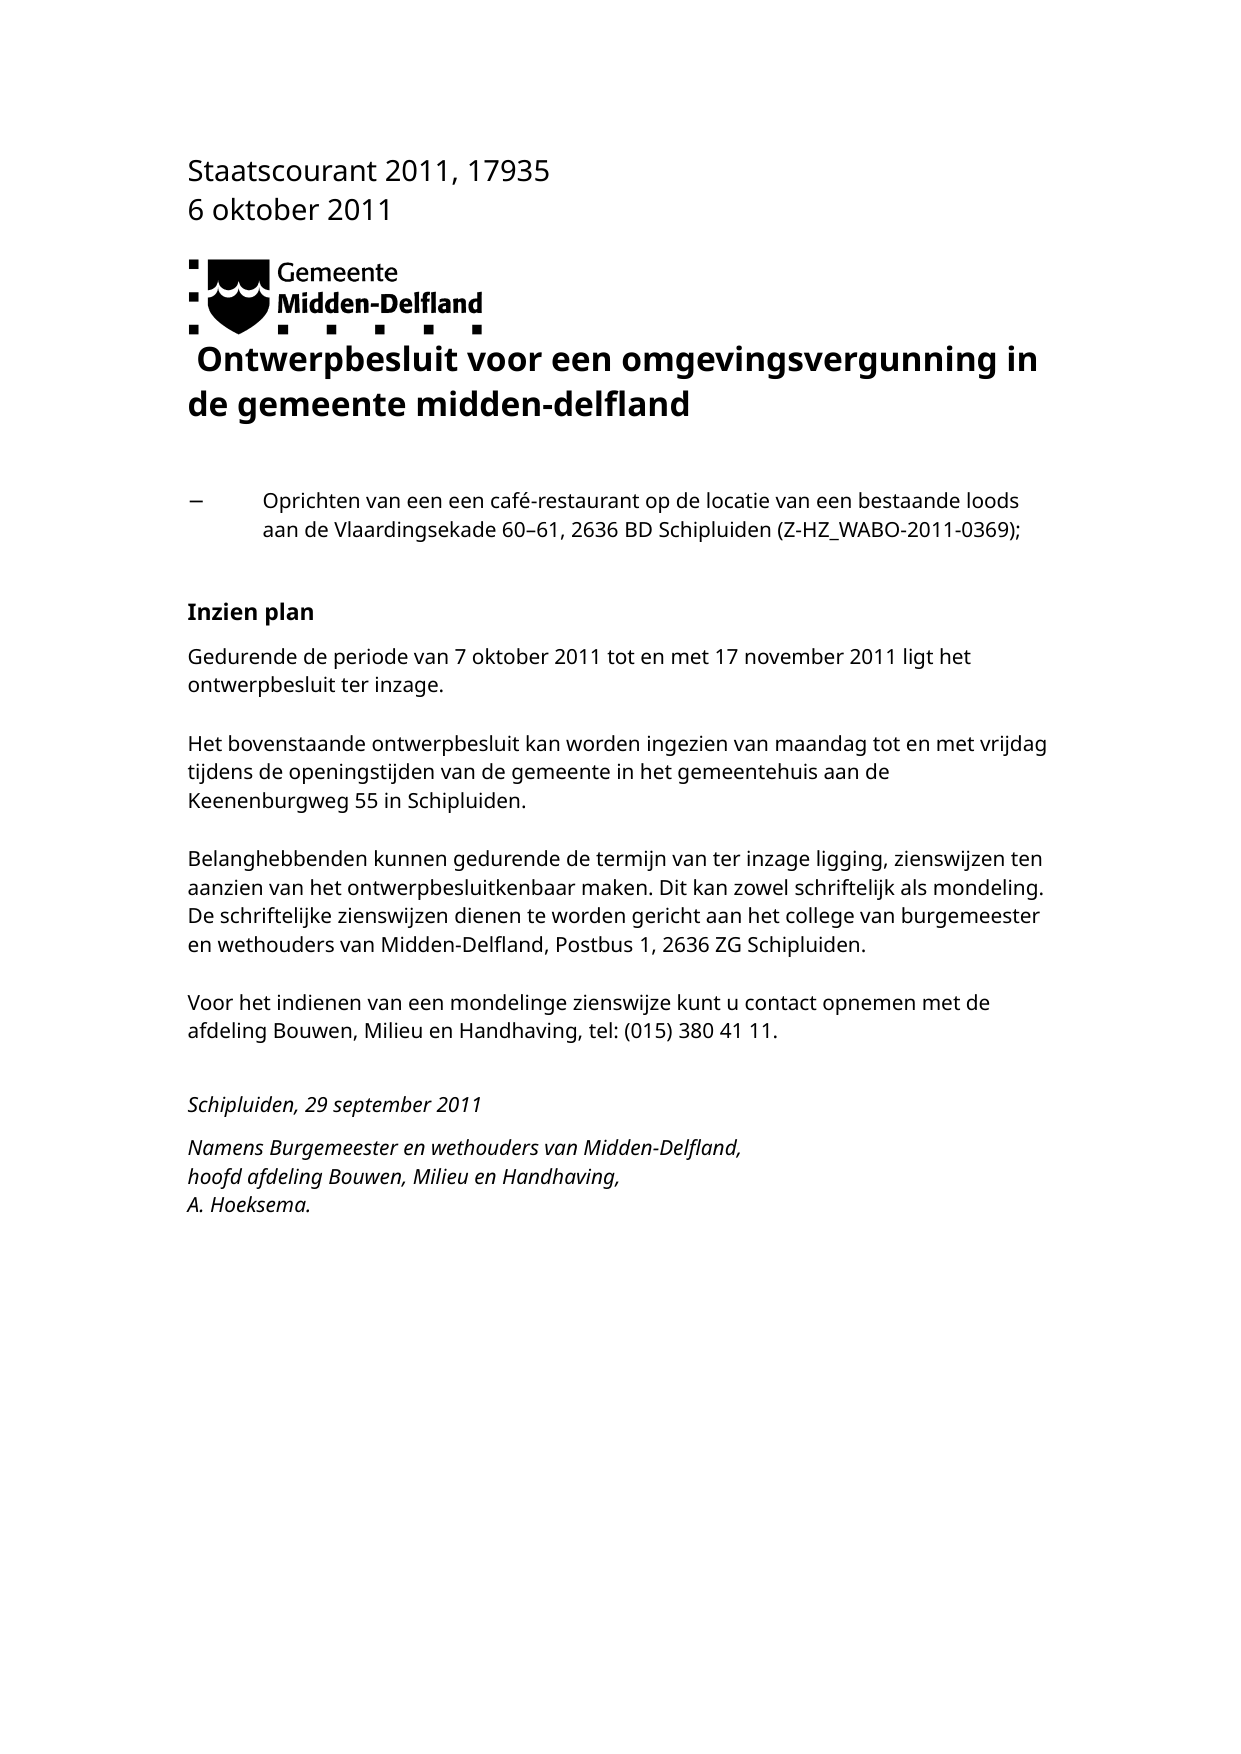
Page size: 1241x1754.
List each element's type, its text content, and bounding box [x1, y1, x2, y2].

text hoofd afdeling Bouwen, Milieu en Handhaving, [187, 1162, 1053, 1190]
text Namens Burgemeester en wethouders van Midden-Delfland, [187, 1133, 1053, 1162]
text 6 oktober 2011 [187, 190, 1053, 229]
text Schipluiden, 29 september 2011 [187, 1090, 1053, 1118]
text Voor het indienen van een mondelinge zienswijze kunt u contact opnemen met de afdeling Bouwen, Milieu en Handhaving, tel: (015) 380 41 11. [187, 988, 1053, 1045]
text Het bovenstaande ontwerpbesluit kan worden ingezien van maandag tot en met vrijdag tijdens de openingstijden van de gemeente in het gemeentehuis aan de Keenenburgweg 55 in Schipluiden. [187, 729, 1053, 814]
list Oprichten van een een café-restaurant op de locatie van een bestaande loods aan de Vlaardingsekade 60–61, 2636 BD Schipluiden (Z-HZ_WABO-2011-0369); [187, 487, 1053, 543]
picture [187, 258, 484, 336]
text Belanghebbenden kunnen gedurende de termijn van ter inzage ligging, zienswijzen ten aanzien van het ontwerpbesluitkenbaar maken. Dit kan zowel schriftelijk als mondeling. De schriftelijke zienswijzen dienen te worden gericht aan het college van burgemeester en wethouders van Midden-Delfland, Postbus 1, 2636 ZG Schipluiden. [187, 844, 1053, 958]
text Gedurende de periode van 7 oktober 2011 tot en met 17 november 2011 ligt het ontwerpbesluit ter inzage. [187, 642, 1053, 699]
subtitle Inzien plan [187, 596, 1053, 627]
text A. Hoeksema. [187, 1190, 1053, 1219]
subtitle Ontwerpbesluit voor een omgevingsvergunning in de gemeente midden-delfland [187, 271, 1053, 427]
text Staatscourant 2011, 17935 [187, 150, 1053, 190]
